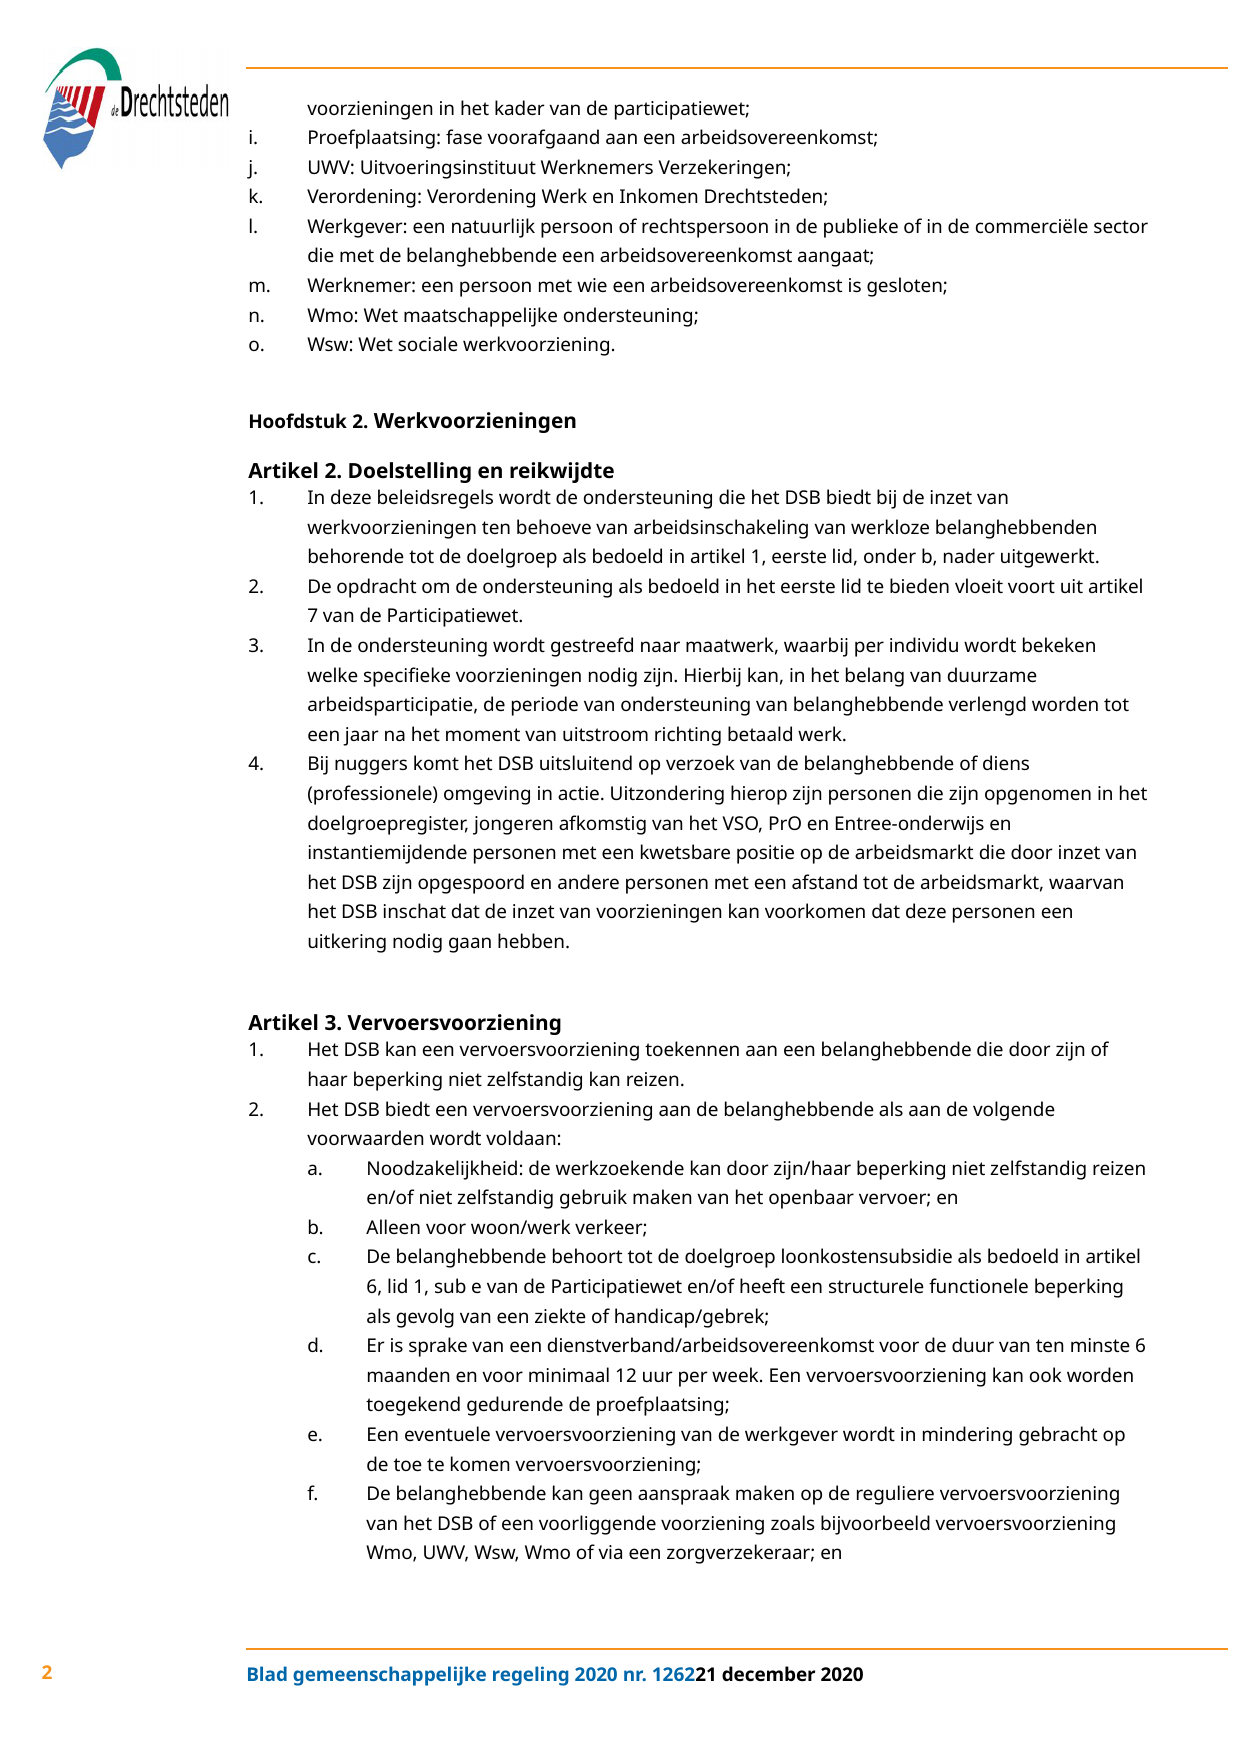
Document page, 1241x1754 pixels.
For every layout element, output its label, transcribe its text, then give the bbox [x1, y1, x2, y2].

list Bij nuggers komt het DSB uitsluitend op verzoek van de belanghebbende of diens (professionele) omgeving in actie. Uitzondering hierop zijn personen die zijn opgenomen in het doelgroepregister, jongeren afkomstig van het VSO, PrO en Entree-onderwijs en instantiemijdende personen met een kwetsbare positie op de arbeidsmarkt die door inzet van het DSB zijn opgespoord en andere personen met een afstand tot de arbeidsmarkt, waarvan het DSB inschat dat de inzet van voorzieningen kan voorkomen dat deze personen een uitkering nodig gaan hebben. [248, 751, 1152, 954]
text Hoofdstuk 2. Werkvoorzieningen [248, 407, 1152, 435]
list Werknemer: een persoon met wie een arbeidsovereenkomst is gesloten; [248, 272, 1152, 298]
list Het DSB kan een vervoersvoorziening toekennen aan een belanghebbende die door zijn of haar beperking niet zelfstandig kan reizen. [248, 1037, 1152, 1092]
list De belanghebbende kan geen aanspraak maken op de reguliere vervoersvoorziening van het DSB of een voorliggende voorziening zoals bijvoorbeeld vervoersvoorziening Wmo, UWV, Wsw, Wmo of via een zorgverzekeraar; en [307, 1480, 1152, 1565]
list In de ondersteuning wordt gestreefd naar maatwerk, waarbij per individu wordt bekeken welke specifieke voorzieningen nodig zijn. Hierbij kan, in het belang van duurzame arbeidsparticipatie, de periode van ondersteuning van belanghebbende verlengd worden tot een jaar na het moment van uitstroom richting betaald werk. [248, 632, 1152, 747]
list In deze beleidsregels wordt de ondersteuning die het DSB biedt bij de inzet van werkvoorzieningen ten behoeve van arbeidsinschakeling van werkloze belanghebbenden behorende tot de doelgroep als bedoeld in artikel 1, eerste lid, onder b, nader uitgewerkt. [248, 484, 1152, 569]
list De belanghebbende behoort tot de doelgroep loonkostensubsidie als bedoeld in artikel 6, lid 1, sub e van de Participatiewet en/of heeft een structurele functionele beperking als gevolg van een ziekte of handicap/gebrek; [307, 1244, 1152, 1328]
text Artikel 3. Vervoersvoorziening [248, 1008, 1152, 1037]
list Proefplaatsing: fase voorafgaand aan een arbeidsovereenkomst; [248, 124, 1152, 150]
list Wsw: Wet sociale werkvoorziening. [248, 331, 1152, 357]
list Wmo: Wet maatschappelijke ondersteuning; [248, 302, 1152, 328]
list Er is sprake van een dienstverband/arbeidsovereenkomst voor de duur van ten minste 6 maanden en voor minimaal 12 uur per week. Een vervoersvoorziening kan ook worden toegekend gedurende de proefplaatsing; [307, 1332, 1152, 1417]
list voorzieningen in het kader van de participatiewet; [248, 95, 1152, 121]
list Verordening: Verordening Werk en Inkomen Drechtsteden; [248, 183, 1152, 209]
list Werkgever: een natuurlijk persoon of rechtspersoon in de publieke of in de commerciële sector die met de belanghebbende een arbeidsovereenkomst aangaat; [248, 213, 1152, 268]
text Artikel 2. Doelstelling en reikwijdte [248, 456, 1152, 484]
list UWV: Uitvoeringsinstituut Werknemers Verzekeringen; [248, 154, 1152, 180]
list De opdracht om de ondersteuning als bedoeld in het eerste lid te bieden vloeit voort uit artikel 7 van de Participatiewet. [248, 573, 1152, 628]
list Een eventuele vervoersvoorziening van de werkgever wordt in mindering gebracht op de toe te komen vervoersvoorziening; [307, 1421, 1152, 1476]
list Het DSB biedt een vervoersvoorziening aan de belanghebbende als aan de volgende voorwaarden wordt voldaan: [248, 1096, 1152, 1151]
picture [41, 47, 231, 172]
list Noodzakelijkheid: de werkzoekende kan door zijn/haar beperking niet zelfstandig reizen en/of niet zelfstandig gebruik maken van het openbaar vervoer; en [307, 1155, 1152, 1210]
list Alleen voor woon/werk verkeer; [307, 1214, 1152, 1240]
